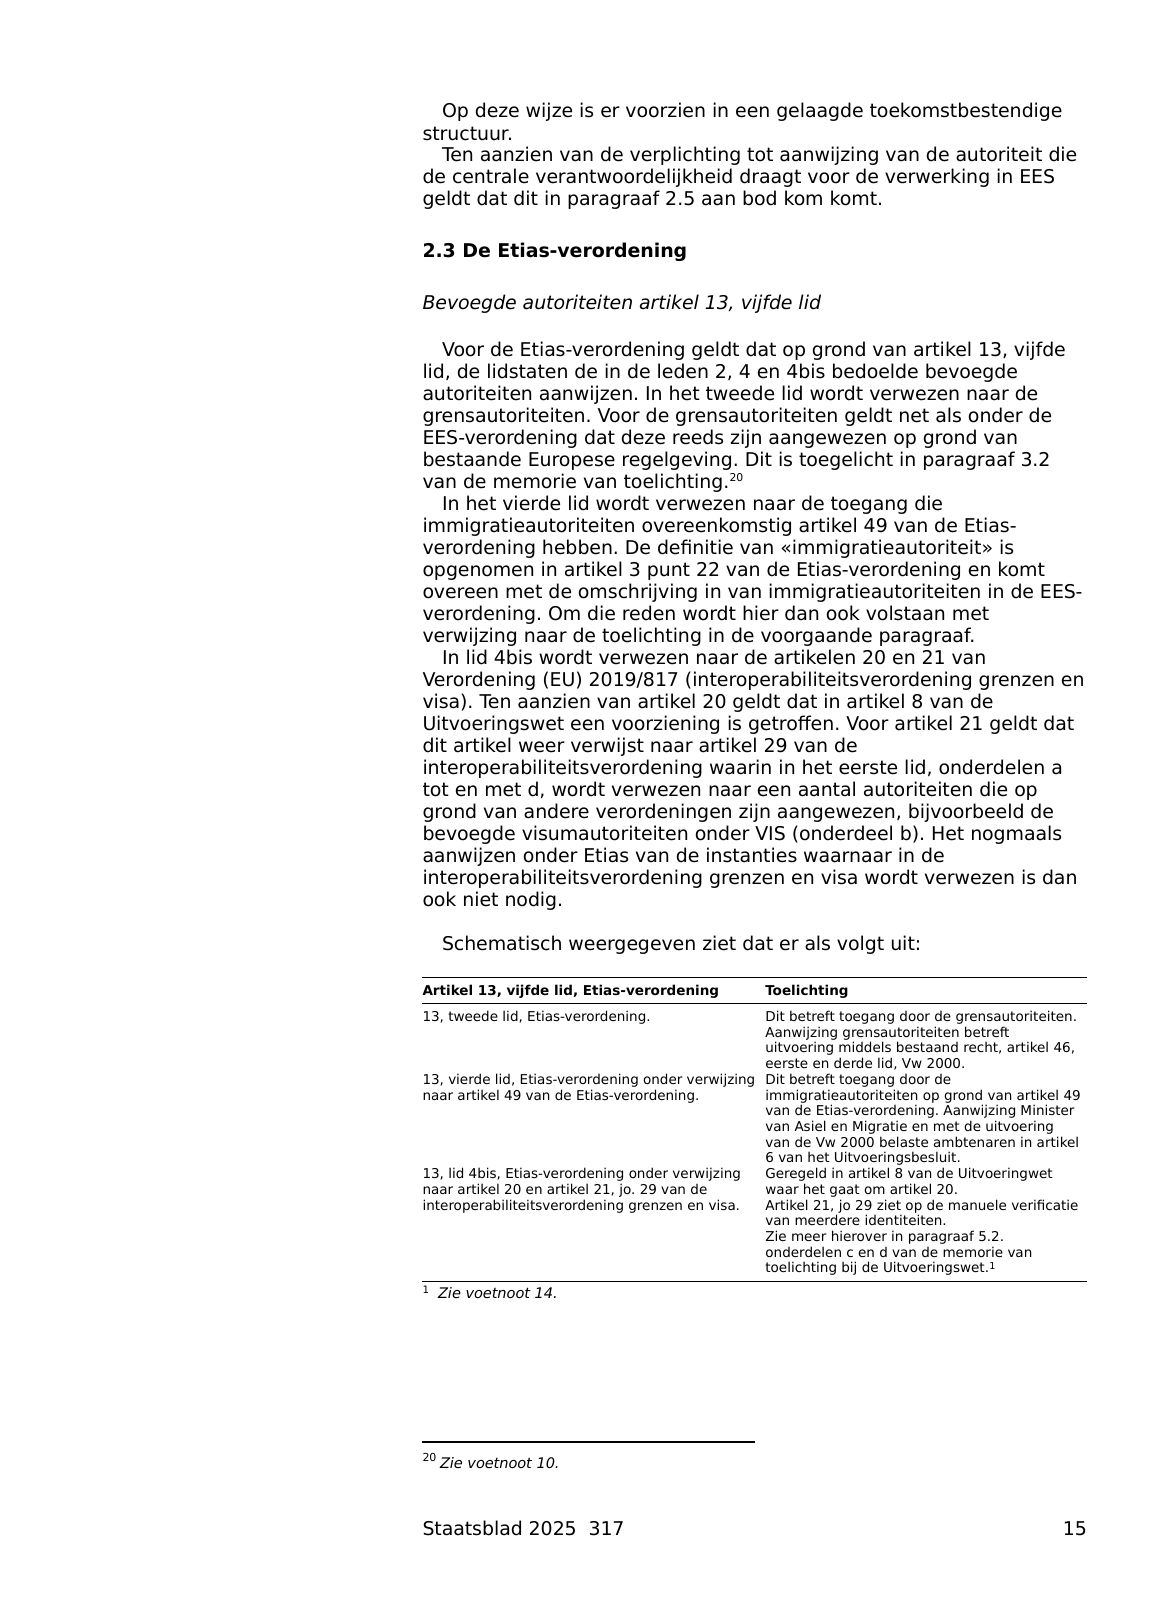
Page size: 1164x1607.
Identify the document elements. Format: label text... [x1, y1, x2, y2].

text Op deze wijze is er voorzien in een gelaagde toekomstbestendige structuur. [422, 100, 1087, 144]
table_cell Geregeld in artikel 8 van de Uitvoeringwet waar het gaat om artikel 20. Artikel 21, jo 29 ziet op de manuele verificatie van meerdere identiteiten. Zie meer hierover in paragraaf 5.2. onderdelen c en d van de memorie van toelichting bij de Uitvoeringswet.1 [759, 1166, 1087, 1281]
table_header Artikel 13, vijfde lid, Etias-verordening [422, 978, 759, 1003]
text Ten aanzien van de verplichting tot aanwijzing van de autoriteit die de centrale verantwoordelijkheid draagt voor de verwerking in EES geldt dat dit in paragraaf 2.5 aan bod kom komt. [422, 144, 1087, 210]
text Zie voetnoot 10. [422, 1451, 1087, 1473]
subtitle 2.3 De Etias-verordening [422, 240, 1087, 262]
subtitle Bevoegde autoriteiten artikel 13, vijfde lid [422, 292, 1087, 314]
text In het vierde lid wordt verwezen naar de toegang die immigratieautoriteiten overeenkomstig artikel 49 van de Etias-verordening hebben. De definitie van «immigratieautoriteit» is opgenomen in artikel 3 punt 22 van de Etias-verordening en komt overeen met de omschrijving in van immigratieautoriteiten in de EES-verordening. Om die reden wordt hier dan ook volstaan met verwijzing naar de toelichting in de voorgaande paragraaf. [422, 493, 1087, 647]
text Voor de Etias-verordening geldt dat op grond van artikel 13, vijfde lid, de lidstaten de in de leden 2, 4 en 4bis bedoelde bevoegde autoriteiten aanwijzen. In het tweede lid wordt verwezen naar de grensautoriteiten. Voor de grensautoriteiten geldt net als onder de EES-verordening dat deze reeds zijn aangewezen op grond van bestaande Europese regelgeving. Dit is toegelicht in paragraaf 3.2 van de memorie van toelichting. [422, 339, 1087, 493]
table_cell 1 Zie voetnoot 14. [422, 1282, 1087, 1302]
table_cell 13, lid 4bis, Etias-verordening onder verwijzing naar artikel 20 en artikel 21, jo. 29 van de interoperabiliteitsverordening grenzen en visa. [422, 1166, 759, 1281]
text Schematisch weergegeven ziet dat er als volgt uit: [422, 933, 1087, 955]
table_cell 13, tweede lid, Etias-verordening. [422, 1004, 759, 1072]
text In lid 4bis wordt verwezen naar de artikelen 20 en 21 van Verordening (EU) 2019/817 (interoperabiliteitsverordening grenzen en visa). Ten aanzien van artikel 20 geldt dat in artikel 8 van de Uitvoeringswet een voorziening is getroffen. Voor artikel 21 geldt dat dit artikel weer verwijst naar artikel 29 van de interoperabiliteitsverordening waarin in het eerste lid, onderdelen a tot en met d, wordt verwezen naar een aantal autoriteiten die op grond van andere verordeningen zijn aangewezen, bijvoorbeeld de bevoegde visumautoriteiten onder VIS (onderdeel b). Het nogmaals aanwijzen onder Etias van de instanties waarnaar in de interoperabiliteitsverordening grenzen en visa wordt verwezen is dan ook niet nodig. [422, 647, 1087, 911]
table_cell Dit betreft toegang door de immigratieautoriteiten op grond van artikel 49 van de Etias-verordening. Aanwijzing Minister van Asiel en Migratie en met de uitvoering van de Vw 2000 belaste ambtenaren in artikel 6 van het Uitvoeringsbesluit. [759, 1072, 1087, 1166]
table_cell Dit betreft toegang door de grensautoriteiten. Aanwijzing grensautoriteiten betreft uitvoering middels bestaand recht, artikel 46, eerste en derde lid, Vw 2000. [759, 1004, 1087, 1072]
table_header Toelichting [759, 978, 1087, 1003]
table_cell 13, vierde lid, Etias-verordening onder verwijzing naar artikel 49 van de Etias-verordening. [422, 1072, 759, 1166]
